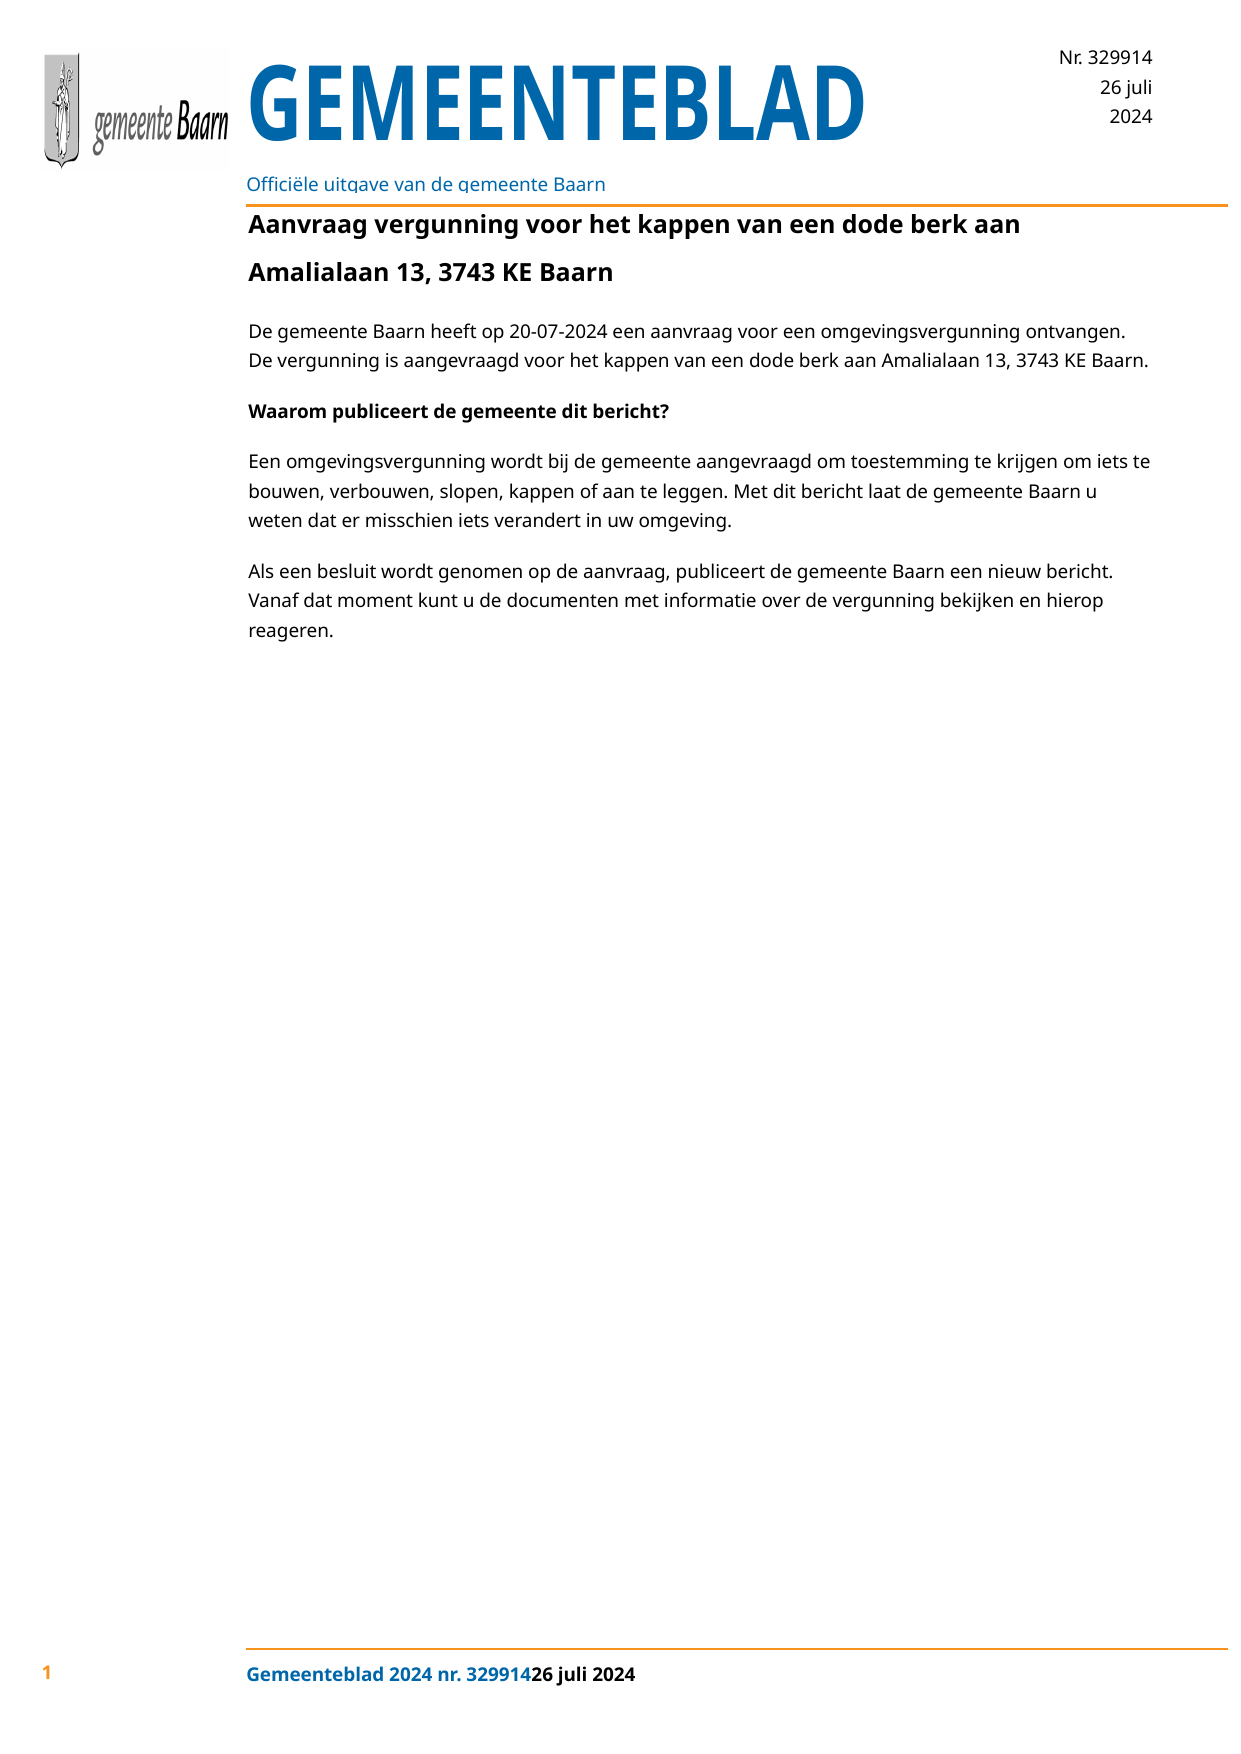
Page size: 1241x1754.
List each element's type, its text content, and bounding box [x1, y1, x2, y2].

text De gemeente Baarn heeft op 20-07-2024 een aanvraag voor een omgevingsvergunning ontvangen. De vergunning is aangevraagd voor het kappen van een dode berk aan Amalialaan 13, 3743 KE Baarn. [248, 318, 1152, 373]
text Als een besluit wordt genomen op de aanvraag, publiceert de gemeente Baarn een nieuw bericht. Vanaf dat moment kunt u de documenten met informatie over de vergunning bekijken en hierop reageren. [248, 558, 1152, 643]
text Waarom publiceert de gemeente dit bericht? [248, 398, 1152, 424]
text Een omgevingsvergunning wordt bij de gemeente aangevraagd om toestemming te krijgen om iets te bouwen, verbouwen, slopen, kappen of aan te leggen. Met dit bericht laat de gemeente Baarn u weten dat er misschien iets verandert in uw omgeving. [248, 448, 1152, 533]
text Aanvraag vergunning voor het kappen van een dode berk aan Amalialaan 13, 3743 KE Baarn [248, 207, 1152, 288]
picture [41, 47, 231, 172]
